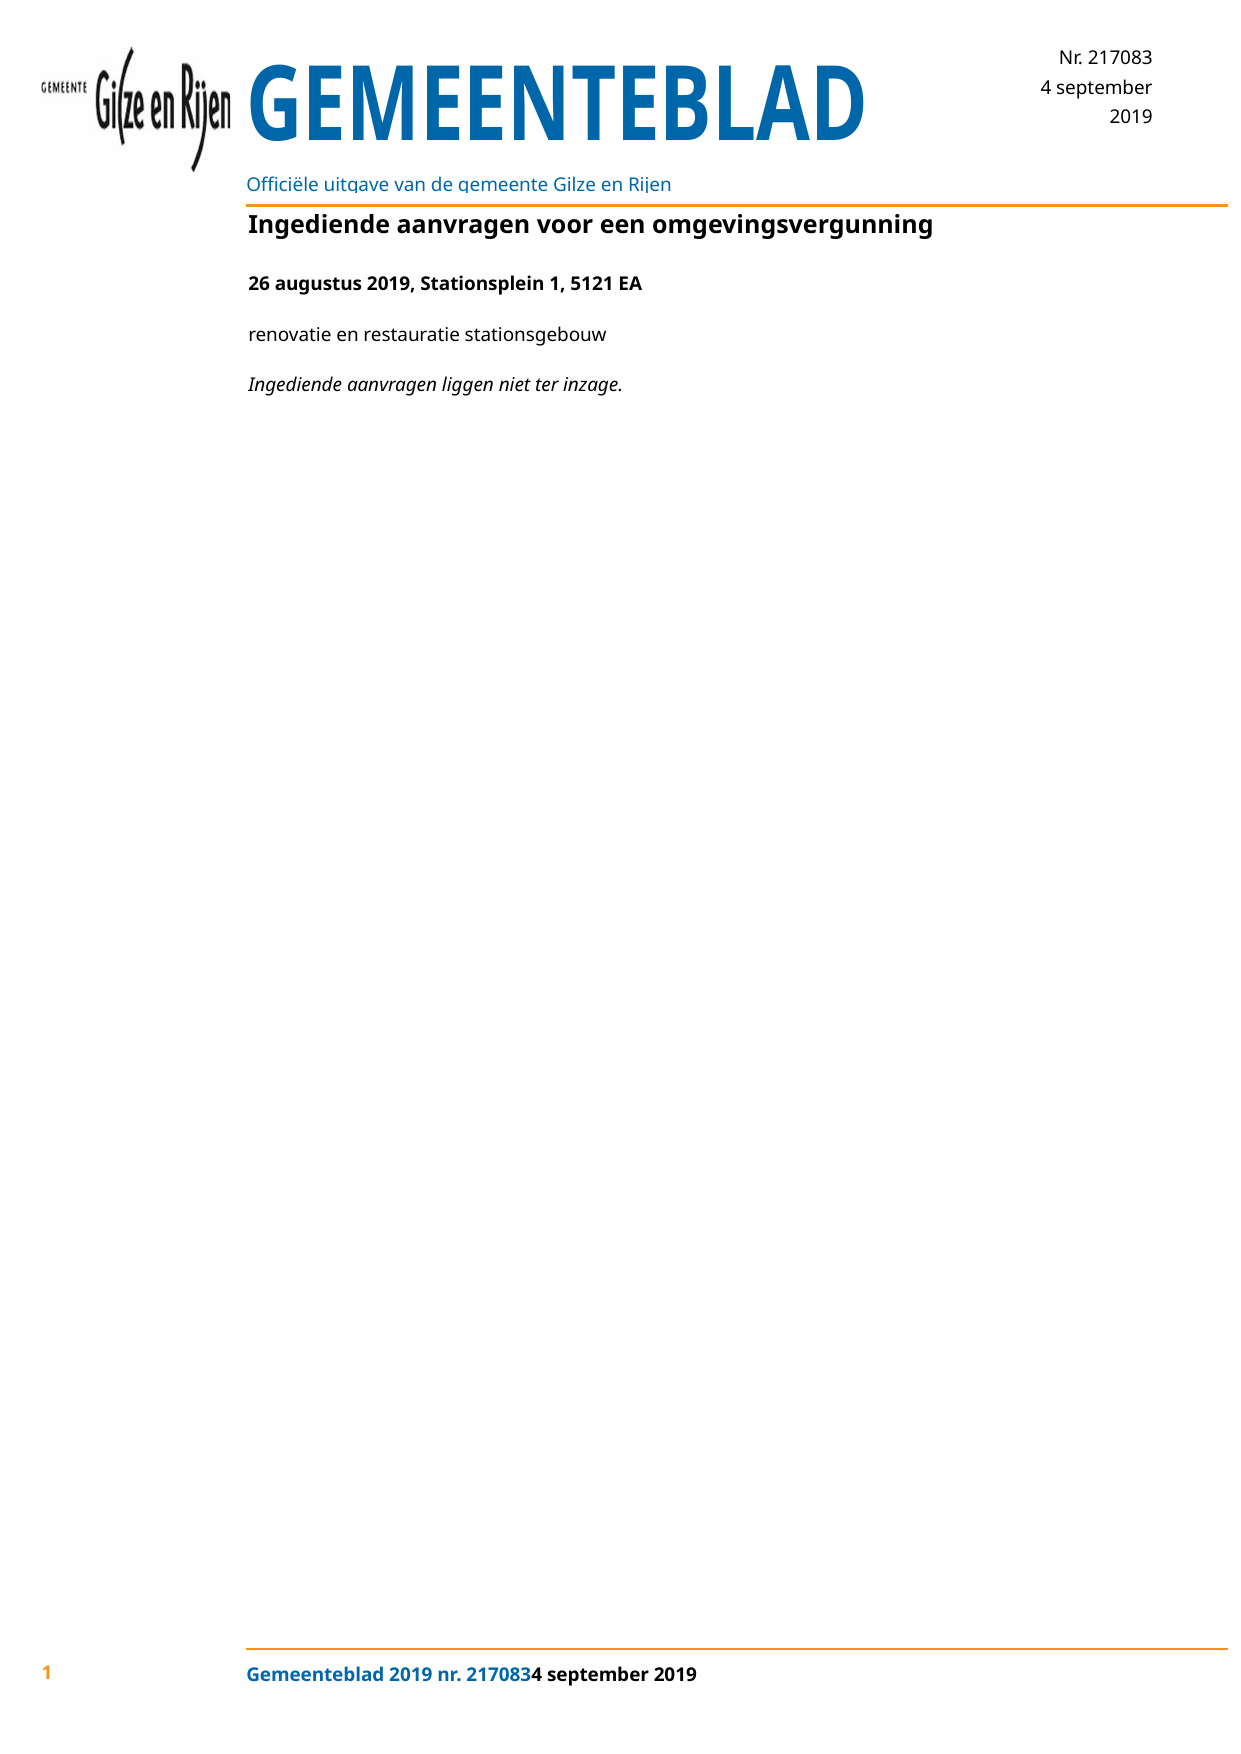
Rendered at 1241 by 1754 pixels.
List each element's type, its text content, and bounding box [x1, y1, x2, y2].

text Ingediende aanvragen liggen niet ter inzage. [248, 371, 1152, 397]
text 26 augustus 2019, Stationsplein 1, 5121 EA [248, 270, 1152, 296]
text renovatie en restauratie stationsgebouw [248, 321, 1152, 346]
picture [41, 47, 231, 172]
text Ingediende aanvragen voor een omgevingsvergunning [248, 207, 1152, 241]
